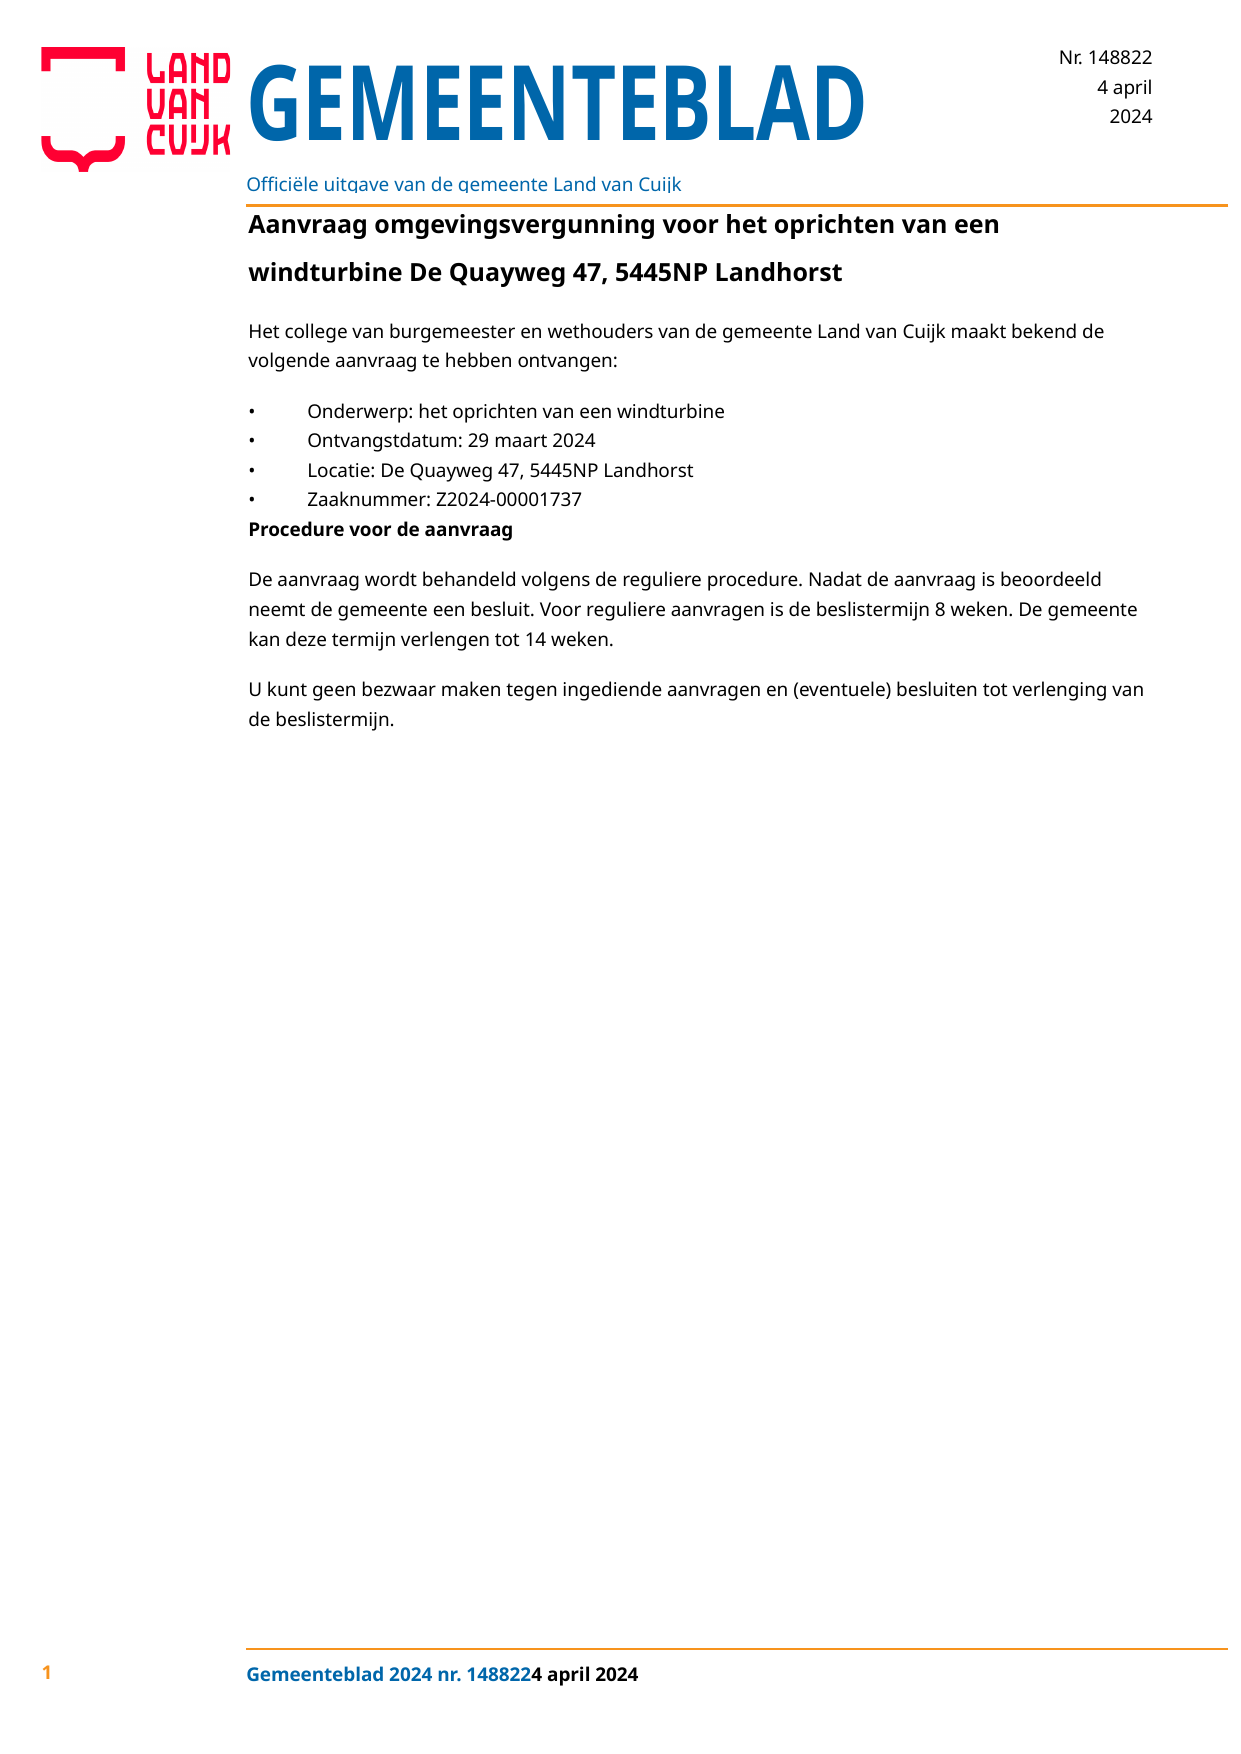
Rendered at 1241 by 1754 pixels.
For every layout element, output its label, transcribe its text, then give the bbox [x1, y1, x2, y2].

list Onderwerp: het oprichten van een windturbine [248, 398, 1152, 424]
text U kunt geen bezwaar maken tegen ingediende aanvragen en (eventuele) besluiten tot verlenging van de beslistermijn. [248, 676, 1152, 732]
text Aanvraag omgevingsvergunning voor het oprichten van een windturbine De Quayweg 47, 5445NP Landhorst [248, 207, 1152, 288]
text De aanvraag wordt behandeld volgens de reguliere procedure. Nadat de aanvraag is beoordeeld neemt de gemeente een besluit. Voor reguliere aanvragen is de beslistermijn 8 weken. De gemeente kan deze termijn verlengen tot 14 weken. [248, 567, 1152, 652]
picture [41, 47, 231, 172]
list Ontvangstdatum: 29 maart 2024 [248, 427, 1152, 453]
text Het college van burgemeester en wethouders van de gemeente Land van Cuijk maakt bekend de volgende aanvraag te hebben ontvangen: [248, 318, 1152, 373]
list Locatie: De Quayweg 47, 5445NP Landhorst [248, 457, 1152, 483]
text Procedure voor de aanvraag [248, 516, 1152, 542]
list Zaaknummer: Z2024-00001737 [248, 487, 1152, 512]
